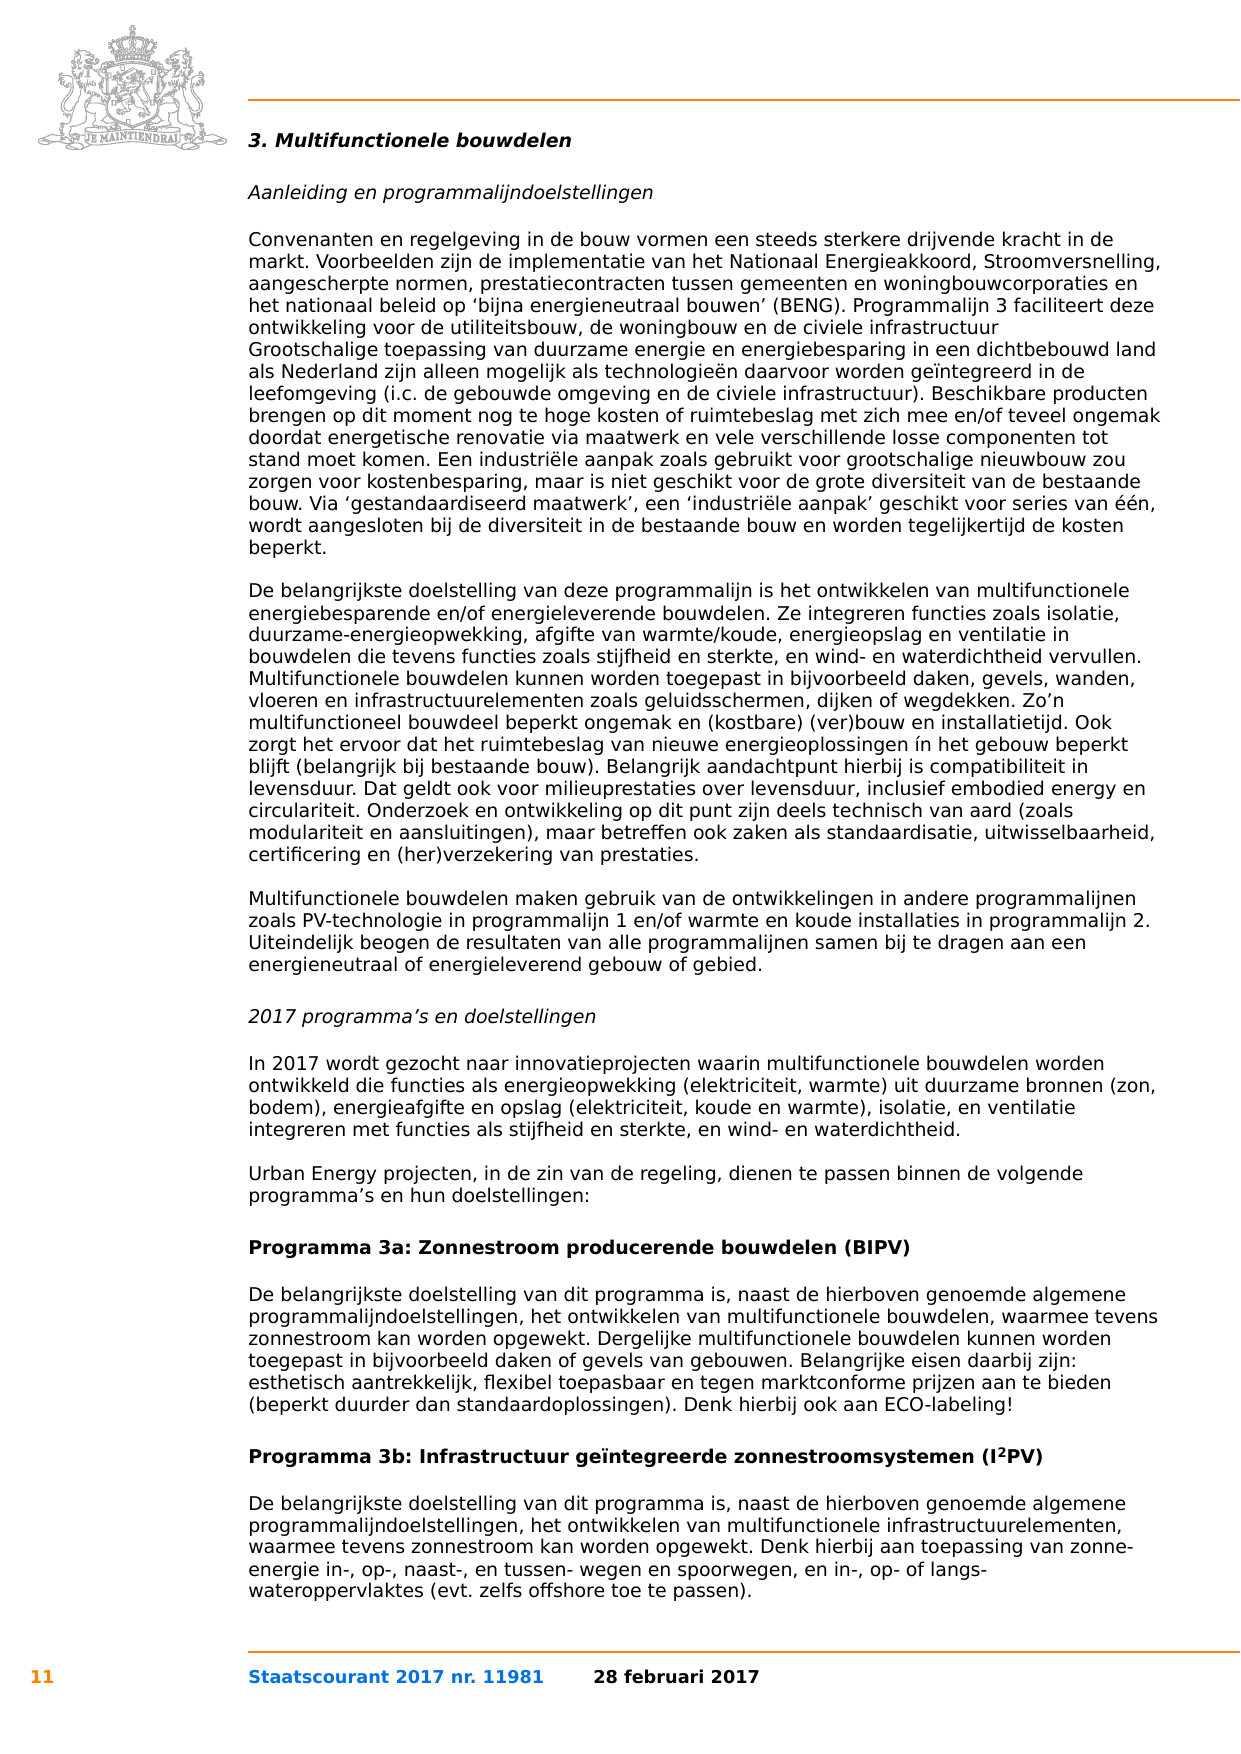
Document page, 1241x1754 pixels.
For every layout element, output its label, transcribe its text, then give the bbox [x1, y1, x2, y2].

text De belangrijkste doelstelling van deze programmalijn is het ontwikkelen van multifunctionele energiebesparende en/of energieleverende bouwdelen. Ze integreren functies zoals isolatie, duurzame-energieopwekking, afgifte van warmte/koude, energieopslag en ventilatie in bouwdelen die tevens functies zoals stijfheid en sterkte, en wind- en waterdichtheid vervullen. Multifunctionele bouwdelen kunnen worden toegepast in bijvoorbeeld daken, gevels, wanden, vloeren en infrastructuurelementen zoals geluidsschermen, dijken of wegdekken. Zo’n multifunctioneel bouwdeel beperkt ongemak en (kostbare) (ver)bouw en installatietijd. Ook zorgt het ervoor dat het ruimtebeslag van nieuwe energieoplossingen ín het gebouw beperkt blijft (belangrijk bij bestaande bouw). Belangrijk aandachtpunt hierbij is compatibiliteit in levensduur. Dat geldt ook voor milieuprestaties over levensduur, inclusief embodied energy en circulariteit. Onderzoek en ontwikkeling op dit punt zijn deels technisch van aard (zoals modulariteit en aansluitingen), maar betreffen ook zaken als standaardisatie, uitwisselbaarheid, certificering en (her)verzekering van prestaties. [248, 580, 1163, 866]
subtitle Programma 3b: Infrastructuur geïntegreerde zonnestroomsystemen (I2PV) [248, 1446, 1163, 1467]
text Convenanten en regelgeving in de bouw vormen een steeds sterkere drijvende kracht in de markt. Voorbeelden zijn de implementatie van het Nationaal Energieakkoord, Stroomversnelling, aangescherpte normen, prestatiecontracten tussen gemeenten en woningbouwcorporaties en het nationaal beleid op ‘bijna energieneutraal bouwen’ (BENG). Programmalijn 3 faciliteert deze ontwikkeling voor de utiliteitsbouw, de woningbouw en de civiele infrastructuur [248, 229, 1163, 339]
text Grootschalige toepassing van duurzame energie en energiebesparing in een dichtbebouwd land als Nederland zijn alleen mogelijk als technologieën daarvoor worden geïntegreerd in de leefomgeving (i.c. de gebouwde omgeving en de civiele infrastructuur). Beschikbare producten brengen op dit moment nog te hoge kosten of ruimtebeslag met zich mee en/of teveel ongemak doordat energetische renovatie via maatwerk en vele verschillende losse componenten tot stand moet komen. Een industriële aanpak zoals gebruikt voor grootschalige nieuwbouw zou zorgen voor kostenbesparing, maar is niet geschikt voor de grote diversiteit van de bestaande bouw. Via ‘gestandaardiseerd maatwerk’, een ‘industriële aanpak’ geschikt voor series van één, wordt aangesloten bij de diversiteit in de bestaande bouw en worden tegelijkertijd de kosten beperkt. [248, 339, 1163, 558]
picture [38, 25, 227, 150]
text De belangrijkste doelstelling van dit programma is, naast de hierboven genoemde algemene programmalijndoelstellingen, het ontwikkelen van multifunctionele bouwdelen, waarmee tevens zonnestroom kan worden opgewekt. Dergelijke multifunctionele bouwdelen kunnen worden toegepast in bijvoorbeeld daken of gevels van gebouwen. Belangrijke eisen daarbij zijn: esthetisch aantrekkelijk, flexibel toepasbaar en tegen marktconforme prijzen aan te bieden (beperkt duurder dan standaardoplossingen). Denk hierbij ook aan ECO-labeling! [248, 1284, 1163, 1416]
text In 2017 wordt gezocht naar innovatieprojecten waarin multifunctionele bouwdelen worden ontwikkeld die functies als energieopwekking (elektriciteit, warmte) uit duurzame bronnen (zon, bodem), energieafgifte en opslag (elektriciteit, koude en warmte), isolatie, en ventilatie integreren met functies als stijfheid en sterkte, en wind- en waterdichtheid. [248, 1053, 1163, 1141]
text Multifunctionele bouwdelen maken gebruik van de ontwikkelingen in andere programmalijnen zoals PV-technologie in programmalijn 1 en/of warmte en koude installaties in programmalijn 2. Uiteindelijk beogen de resultaten van alle programmalijnen samen bij te dragen aan een energieneutraal of energieleverend gebouw of gebied. [248, 888, 1163, 976]
text De belangrijkste doelstelling van dit programma is, naast de hierboven genoemde algemene programmalijndoelstellingen, het ontwikkelen van multifunctionele infrastructuurelementen, waarmee tevens zonnestroom kan worden opgewekt. Denk hierbij aan toepassing van zonne-energie in-, op-, naast-, en tussen- wegen en spoorwegen, en in-, op- of langs- wateroppervlaktes (evt. zelfs offshore toe te passen). [248, 1492, 1163, 1602]
subtitle Aanleiding en programmalijndoelstellingen [248, 182, 1163, 204]
subtitle 3. Multifunctionele bouwdelen [248, 130, 1163, 152]
text Urban Energy projecten, in de zin van de regeling, dienen te passen binnen de volgende programma’s en hun doelstellingen: [248, 1163, 1163, 1207]
subtitle Programma 3a: Zonnestroom producerende bouwdelen (BIPV) [248, 1237, 1163, 1259]
subtitle 2017 programma’s en doelstellingen [248, 1006, 1163, 1028]
